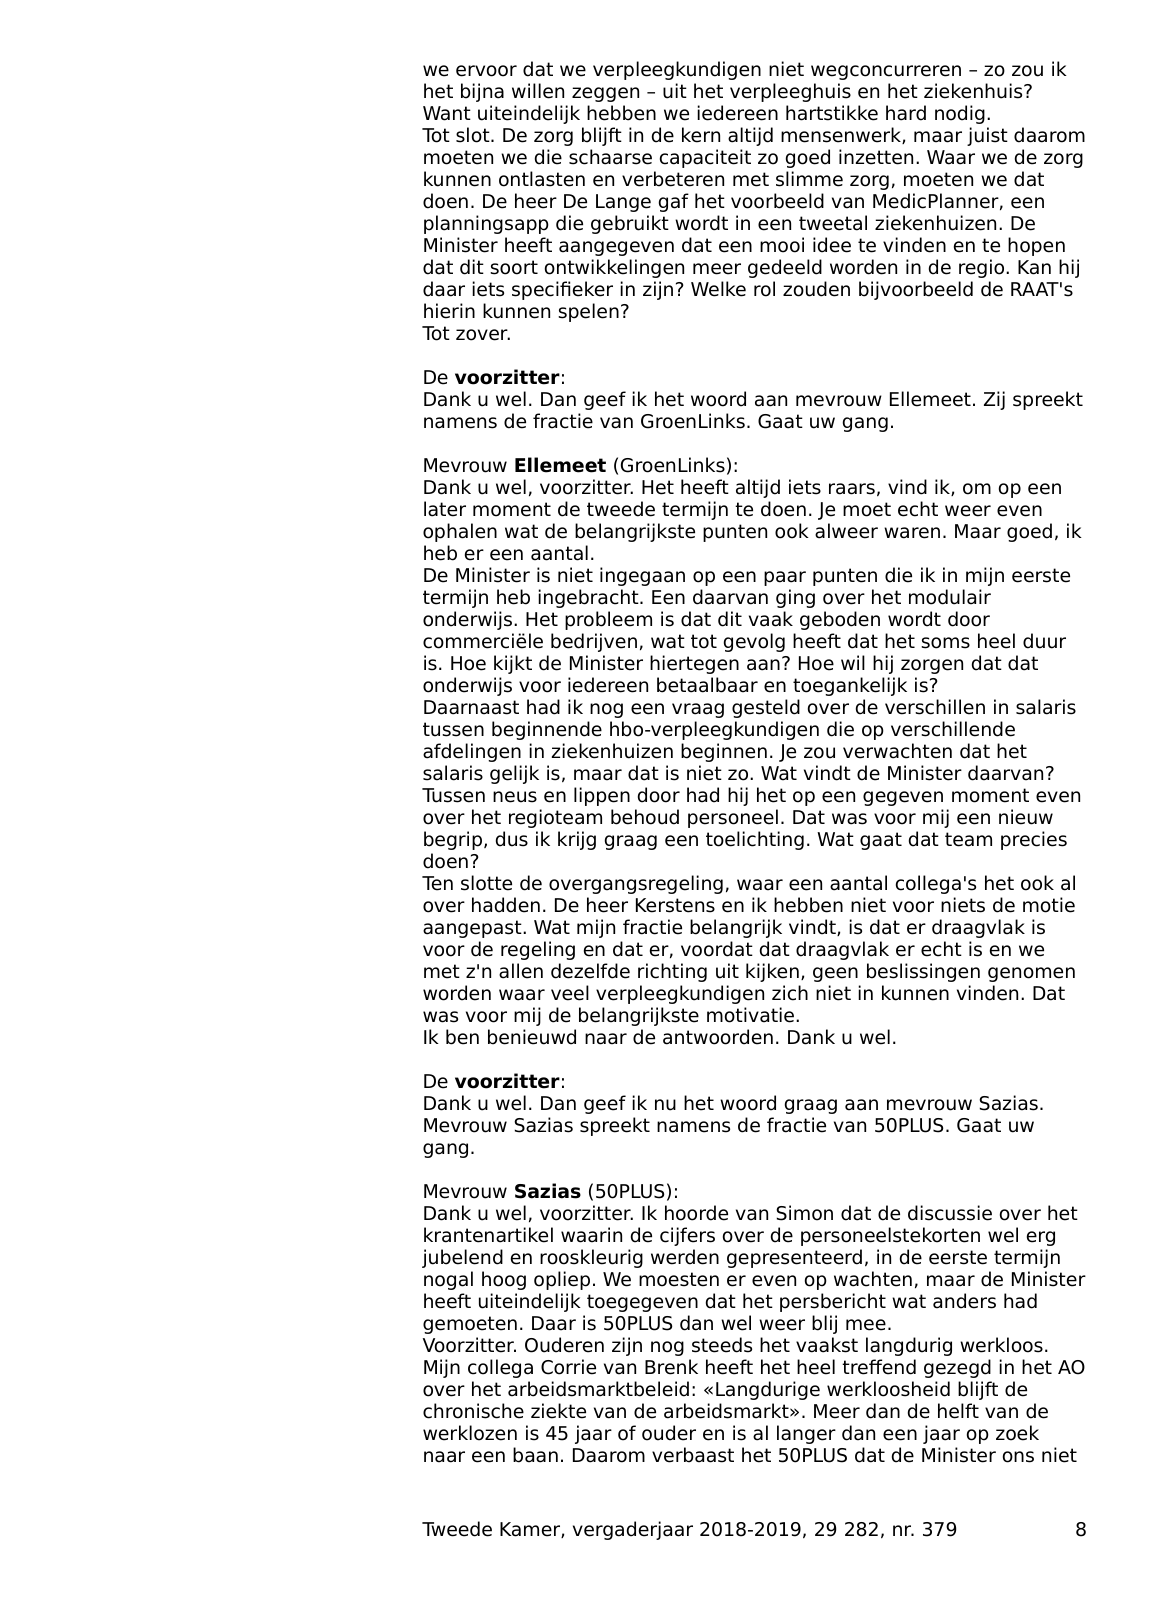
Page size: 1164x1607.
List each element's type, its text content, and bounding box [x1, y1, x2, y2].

text Voorzitter. Ouderen zijn nog steeds het vaakst langdurig werkloos. Mijn collega Corrie van Brenk heeft het heel treffend gezegd in het AO over het arbeidsmarktbeleid: «Langdurige werkloosheid blijft de chronische ziekte van de arbeidsmarkt». Meer dan de helft van de werklozen is 45 jaar of ouder en is al langer dan een jaar op zoek naar een baan. Daarom verbaast het 50PLUS dat de Minister ons niet [422, 1335, 1087, 1467]
text Dank u wel. Dan geef ik nu het woord graag aan mevrouw Sazias. Mevrouw Sazias spreekt namens de fractie van 50PLUS. Gaat uw gang. [422, 1093, 1087, 1159]
text Tot slot. De zorg blijft in de kern altijd mensenwerk, maar juist daarom moeten we die schaarse capaciteit zo goed inzetten. Waar we de zorg kunnen ontlasten en verbeteren met slimme zorg, moeten we dat doen. De heer De Lange gaf het voorbeeld van MedicPlanner, een planningsapp die gebruikt wordt in een tweetal ziekenhuizen. De Minister heeft aangegeven dat een mooi idee te vinden en te hopen dat dit soort ontwikkelingen meer gedeeld worden in de regio. Kan hij daar iets specifieker in zijn? Welke rol zouden bijvoorbeeld de RAAT's hierin kunnen spelen? [422, 125, 1087, 323]
text De voorzitter: [422, 367, 1087, 389]
text Mevrouw Sazias (50PLUS): [422, 1181, 1087, 1203]
text De Minister is niet ingegaan op een paar punten die ik in mijn eerste termijn heb ingebracht. Een daarvan ging over het modulair onderwijs. Het probleem is dat dit vaak geboden wordt door commerciële bedrijven, wat tot gevolg heeft dat het soms heel duur is. Hoe kijkt de Minister hiertegen aan? Hoe wil hij zorgen dat dat onderwijs voor iedereen betaalbaar en toegankelijk is? [422, 565, 1087, 697]
text Dank u wel. Dan geef ik het woord aan mevrouw Ellemeet. Zij spreekt namens de fractie van GroenLinks. Gaat uw gang. [422, 389, 1087, 433]
text Tussen neus en lippen door had hij het op een gegeven moment even over het regioteam behoud personeel. Dat was voor mij een nieuw begrip, dus ik krijg graag een toelichting. Wat gaat dat team precies doen? [422, 785, 1087, 873]
text we ervoor dat we verpleegkundigen niet wegconcurreren – zo zou ik het bijna willen zeggen – uit het verpleeghuis en het ziekenhuis? Want uiteindelijk hebben we iedereen hartstikke hard nodig. [422, 59, 1087, 125]
text Mevrouw Ellemeet (GroenLinks): [422, 455, 1087, 477]
text Dank u wel, voorzitter. Ik hoorde van Simon dat de discussie over het krantenartikel waarin de cijfers over de personeelstekorten wel erg jubelend en rooskleurig werden gepresenteerd, in de eerste termijn nogal hoog opliep. We moesten er even op wachten, maar de Minister heeft uiteindelijk toegegeven dat het persbericht wat anders had gemoeten. Daar is 50PLUS dan wel weer blij mee. [422, 1203, 1087, 1335]
text De voorzitter: [422, 1071, 1087, 1093]
text Tot zover. [422, 323, 1087, 345]
text Ik ben benieuwd naar de antwoorden. Dank u wel. [422, 1027, 1087, 1048]
text Ten slotte de overgangsregeling, waar een aantal collega's het ook al over hadden. De heer Kerstens en ik hebben niet voor niets de motie aangepast. Wat mijn fractie belangrijk vindt, is dat er draagvlak is voor de regeling en dat er, voordat dat draagvlak er echt is en we met z'n allen dezelfde richting uit kijken, geen beslissingen genomen worden waar veel verpleegkundigen zich niet in kunnen vinden. Dat was voor mij de belangrijkste motivatie. [422, 873, 1087, 1027]
text Daarnaast had ik nog een vraag gesteld over de verschillen in salaris tussen beginnende hbo-verpleegkundigen die op verschillende afdelingen in ziekenhuizen beginnen. Je zou verwachten dat het salaris gelijk is, maar dat is niet zo. Wat vindt de Minister daarvan? [422, 697, 1087, 785]
text Dank u wel, voorzitter. Het heeft altijd iets raars, vind ik, om op een later moment de tweede termijn te doen. Je moet echt weer even ophalen wat de belangrijkste punten ook alweer waren. Maar goed, ik heb er een aantal. [422, 477, 1087, 565]
